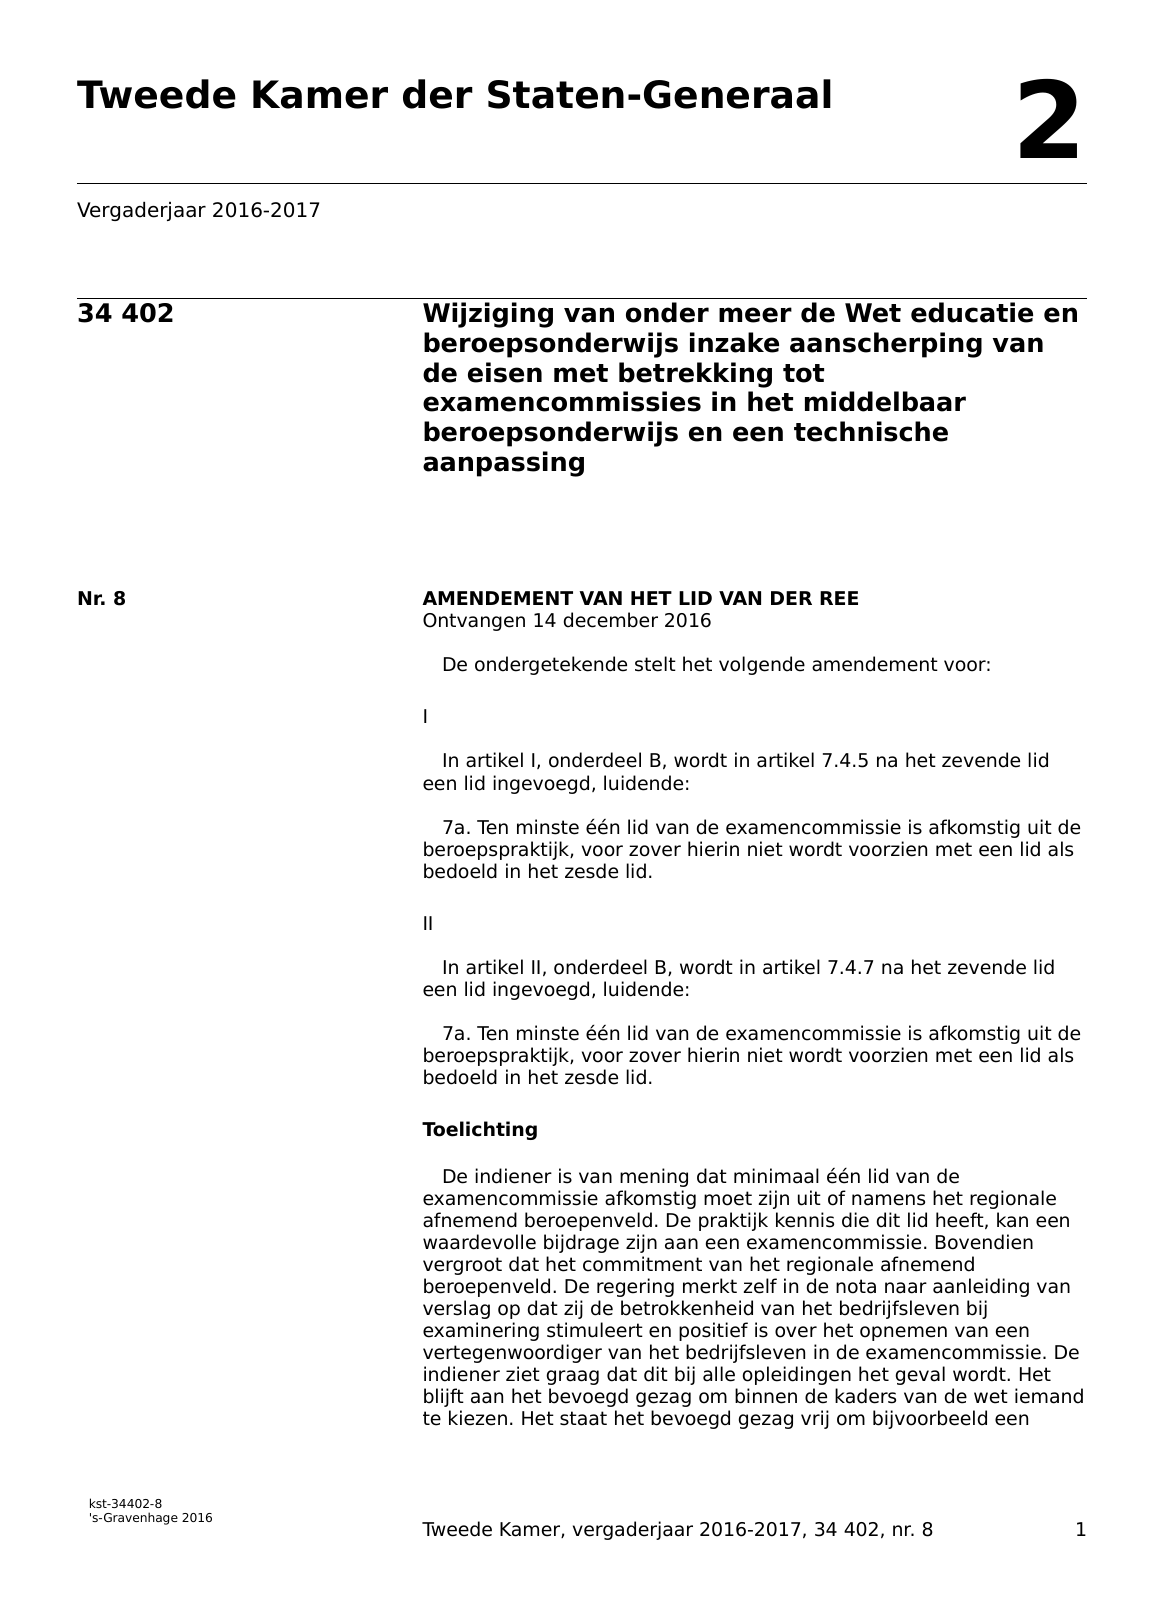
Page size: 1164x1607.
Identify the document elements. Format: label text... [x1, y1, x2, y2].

table_cell Vergaderjaar 2016-2017 [77, 184, 1087, 298]
subtitle 34 402 Wijziging van onder meer de Wet educatie en beroepsonderwijs inzake aanscherping van de eisen met betrekking tot examencommissies in het middelbaar beroepsonderwijs en een technische aanpassing [77, 299, 1087, 477]
subtitle Toelichting [422, 1119, 1087, 1141]
subtitle I [422, 706, 1087, 728]
text In artikel II, onderdeel B, wordt in artikel 7.4.7 na het zevende lid een lid ingevoegd, luidende: [422, 957, 1087, 1001]
text De ondergetekende stelt het volgende amendement voor: [422, 654, 1087, 676]
table_header 2 [886, 59, 1087, 183]
text De indiener is van mening dat minimaal één lid van de examencommissie afkomstig moet zijn uit of namens het regionale afnemend beroepenveld. De praktijk kennis die dit lid heeft, kan een waardevolle bijdrage zijn aan een examencommissie. Bovendien vergroot dat het commitment van het regionale afnemend beroepenveld. De regering merkt zelf in de nota naar aanleiding van verslag op dat zij de betrokkenheid van het bedrijfsleven bij examinering stimuleert en positief is over het opnemen van een vertegenwoordiger van het bedrijfsleven in de examencommissie. De indiener ziet graag dat dit bij alle opleidingen het geval wordt. Het blijft aan het bevoegd gezag om binnen de kaders van de wet iemand te kiezen. Het staat het bevoegd gezag vrij om bijvoorbeeld een [422, 1166, 1087, 1429]
table_header Tweede Kamer der Staten-Generaal [77, 59, 886, 183]
text 7a. Ten minste één lid van de examencommissie is afkomstig uit de beroepspraktijk, voor zover hierin niet wordt voorzien met een lid als bedoeld in het zesde lid. [422, 817, 1087, 882]
subtitle Nr. 8 AMENDEMENT VAN HET LID VAN DER REE [77, 588, 1087, 610]
text In artikel I, onderdeel B, wordt in artikel 7.4.5 na het zevende lid een lid ingevoegd, luidende: [422, 750, 1087, 794]
text 7a. Ten minste één lid van de examencommissie is afkomstig uit de beroepspraktijk, voor zover hierin niet wordt voorzien met een lid als bedoeld in het zesde lid. [422, 1023, 1087, 1089]
text kst-34402-8 [88, 1497, 323, 1511]
text Ontvangen 14 december 2016 [422, 610, 1087, 632]
subtitle II [422, 912, 1087, 934]
text 's-Gravenhage 2016 [88, 1511, 323, 1525]
